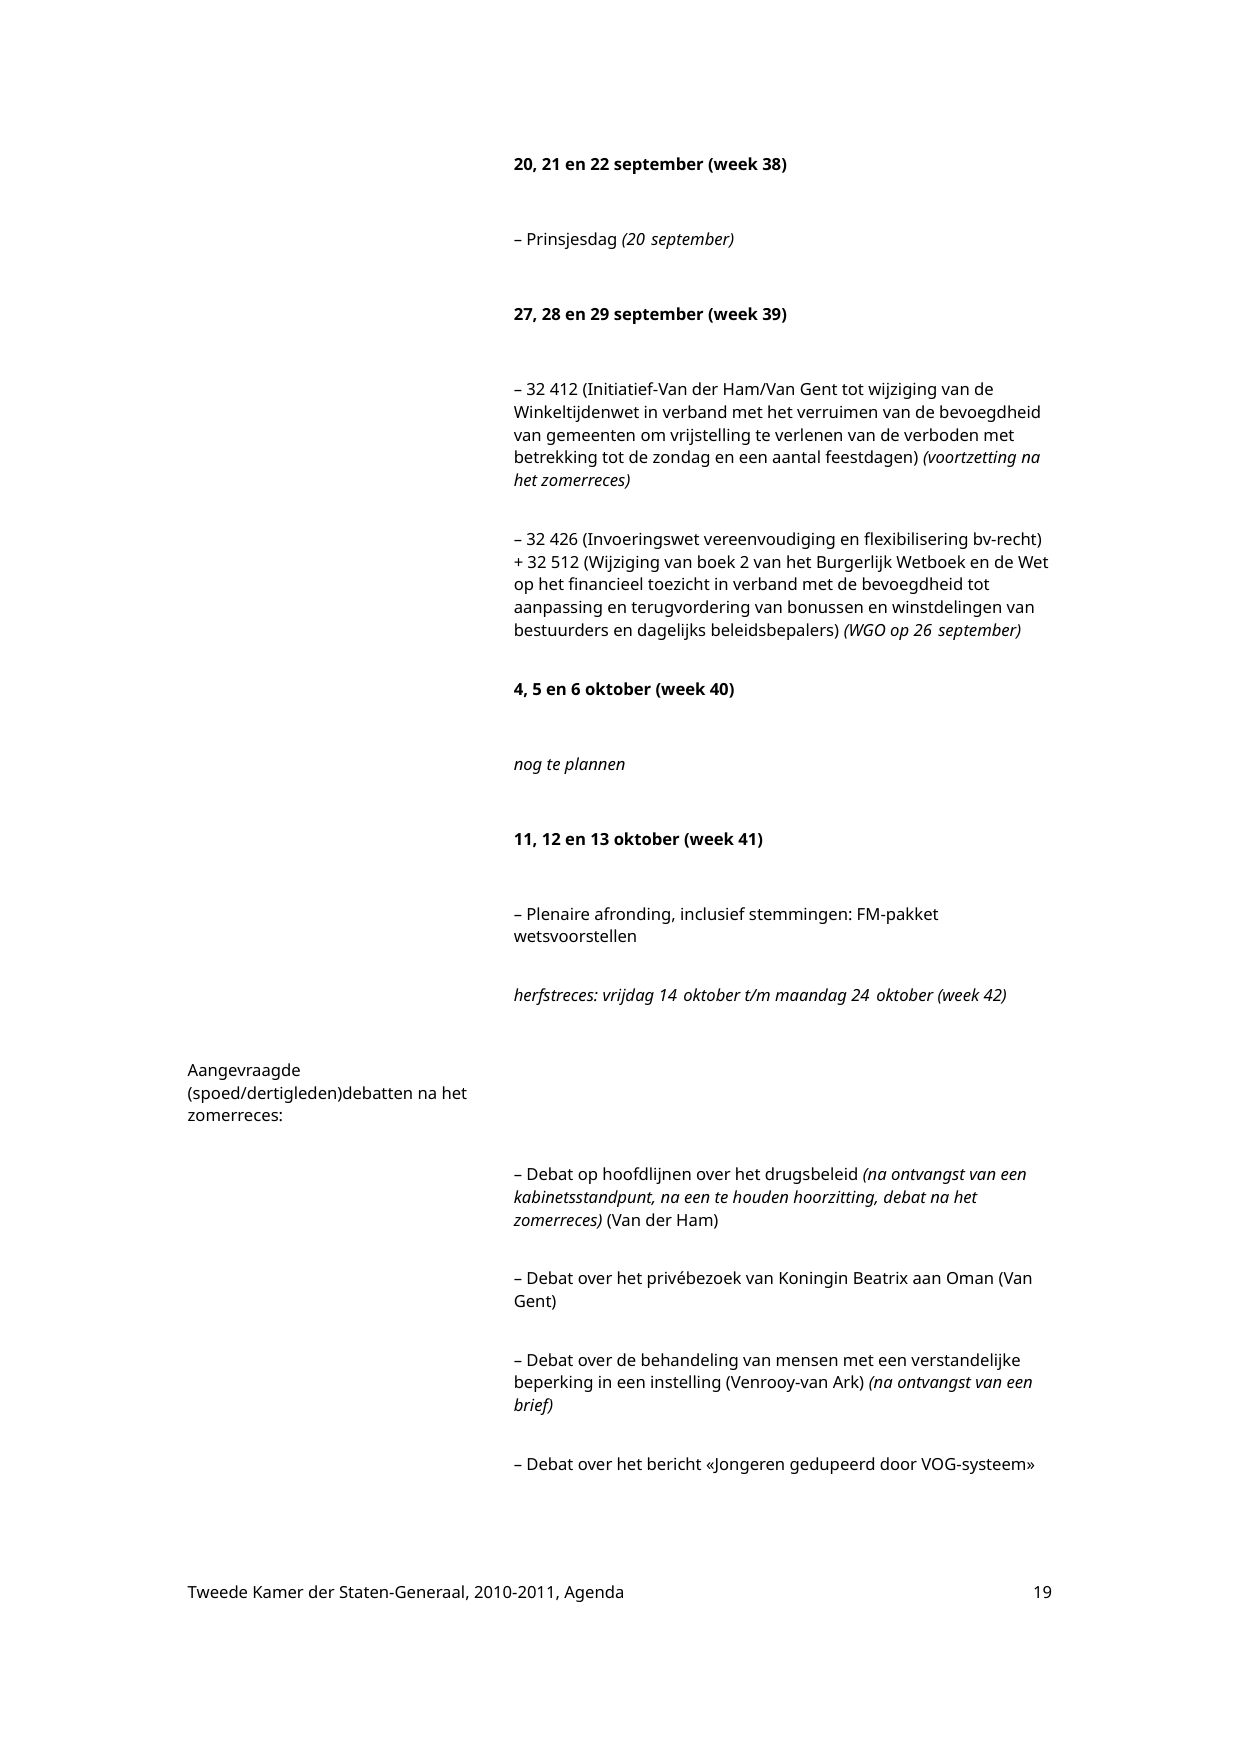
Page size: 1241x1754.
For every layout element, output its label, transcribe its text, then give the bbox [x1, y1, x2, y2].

table_cell [490, 1450, 510, 1524]
table_cell 20, 21 en 22 september (week 38) [510, 150, 1053, 225]
table_header Aangevraagde (spoed/dertigleden)debatten na het zomerreces: [188, 1056, 490, 1160]
table_cell [188, 899, 490, 981]
table_cell [188, 300, 490, 375]
table_cell – Debat over het privébezoek van Koningin Beatrix aan Oman (Van Gent) [510, 1264, 1053, 1345]
table_cell 27, 28 en 29 september (week 39) [510, 300, 1053, 375]
table_header [510, 1056, 1053, 1160]
table_cell [490, 749, 510, 824]
table_cell [490, 1264, 510, 1345]
table_cell [188, 674, 490, 749]
table_cell – 32 412 (Initiatief-Van der Ham/Van Gent tot wijziging van de Winkeltijdenwet in verband met het verruimen van de bevoegdheid van gemeenten om vrijstelling te verlenen van de verboden met betrekking tot de zondag en een aantal feestdagen) (voortzetting na het zomerreces) [510, 375, 1053, 524]
table_cell 4, 5 en 6 oktober (week 40) [510, 674, 1053, 749]
table_cell – 32 426 (Invoeringswet vereenvoudiging en flexibilisering bv-recht) + 32 512 (Wijziging van boek 2 van het Burgerlijk Wetboek en de Wet op het financieel toezicht in verband met de bevoegdheid tot aanpassing en terugvordering van bonussen en winstdelingen van bestuurders en dagelijks beleidsbepalers) (WGO op 26 september) [510, 525, 1053, 674]
table_cell [188, 225, 490, 300]
table_cell [490, 1160, 510, 1264]
table_cell [188, 525, 490, 674]
table_cell [490, 674, 510, 749]
table_cell [490, 300, 510, 375]
table_cell [188, 824, 490, 899]
table_cell nog te plannen [510, 749, 1053, 824]
table_cell – Debat over de behandeling van mensen met een verstandelijke beperking in een instelling (Venrooy-van Ark) (na ontvangst van een brief) [510, 1345, 1053, 1449]
table_header [490, 1056, 510, 1160]
table_cell – Debat op hoofdlijnen over het drugsbeleid (na ontvangst van een kabinetsstandpunt, na een te houden hoorzitting, debat na het zomerreces) (Van der Ham) [510, 1160, 1053, 1264]
table_cell [490, 899, 510, 981]
table_cell [490, 1345, 510, 1449]
table_cell [188, 981, 490, 1056]
table_cell [490, 150, 510, 225]
table_cell [188, 1160, 490, 1264]
table_cell [188, 1450, 490, 1524]
table_cell [490, 525, 510, 674]
table_cell – Plenaire afronding, inclusief stemmingen: FM-pakket wetsvoorstellen [510, 899, 1053, 981]
table_cell [188, 749, 490, 824]
table_cell 11, 12 en 13 oktober (week 41) [510, 824, 1053, 899]
table_cell – Debat over het bericht «Jongeren gedupeerd door VOG-systeem» [510, 1450, 1053, 1524]
table_cell [490, 981, 510, 1056]
table_cell [188, 375, 490, 524]
table_cell [188, 1345, 490, 1449]
table_cell [490, 375, 510, 524]
table_cell [188, 1264, 490, 1345]
table_cell herfstreces: vrijdag 14 oktober t/m maandag 24 oktober (week 42) [510, 981, 1053, 1056]
table_cell [490, 824, 510, 899]
table_cell – Prinsjesdag (20 september) [510, 225, 1053, 300]
table_cell [188, 150, 490, 225]
table_cell [490, 225, 510, 300]
